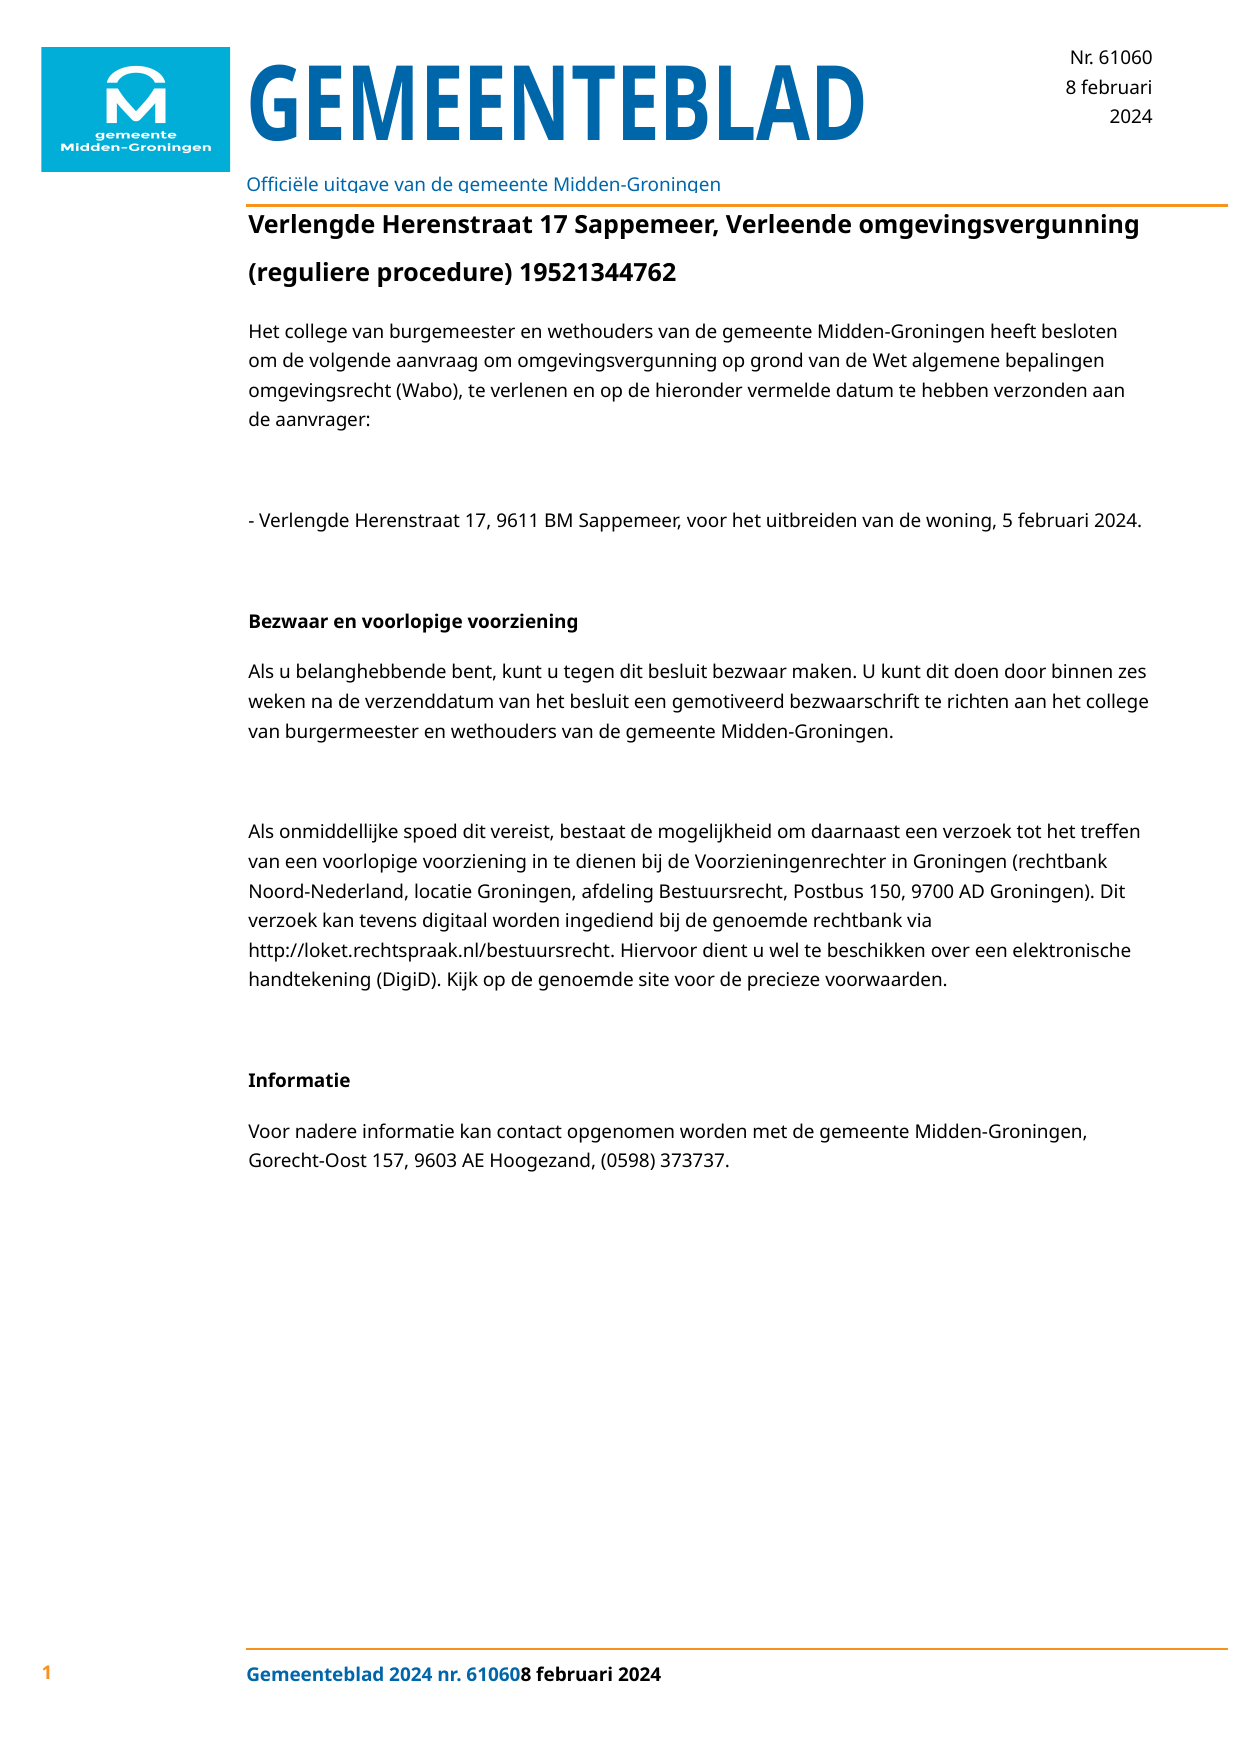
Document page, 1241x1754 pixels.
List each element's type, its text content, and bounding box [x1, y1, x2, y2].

text Voor nadere informatie kan contact opgenomen worden met de gemeente Midden-Groningen, Gorecht-Oost 157, 9603 AE Hoogezand, (0598) 373737. [248, 1118, 1152, 1173]
picture [184, 146, 190, 153]
text - Verlengde Herenstraat 17, 9611 BM Sappemeer, voor het uitbreiden van de woning, 5 februari 2024. [248, 507, 1152, 533]
text Als onmiddellijke spoed dit vereist, bestaat de mogelijkheid om daarnaast een verzoek tot het treffen van een voorlopige voorziening in te dienen bij de Voorzieningenrechter in Groningen (rechtbank Noord-Nederland, locatie Groningen, afdeling Bestuursrecht, Postbus 150, 9700 AD Groningen). Dit verzoek kan tevens digitaal worden ingediend bij de genoemde rechtbank via http://loket.rechtspraak.nl/bestuursrecht. Hiervoor dient u wel te beschikken over een elektronische handtekening (DigiD). Kijk op de genoemde site voor de precieze voorwaarden. [248, 819, 1152, 992]
picture [108, 66, 164, 82]
text Het college van burgemeester en wethouders van de gemeente Midden-Groningen heeft besloten om de volgende aanvraag om omgevingsvergunning op grond van de Wet algemene bepalingen omgevingsrecht (Wabo), te verlenen en op de hieronder vermelde datum te hebben verzonden aan de aanvrager: [248, 318, 1152, 432]
text Als u belanghebbende bent, kunt u tegen dit besluit bezwaar maken. U kunt dit doen door binnen zes weken na de verzenddatum van het besluit een gemotiveerd bezwaarschrift te richten aan het college van burgermeester en wethouders van de gemeente Midden-Groningen. [248, 659, 1152, 744]
text Bezwaar en voorlopige voorziening [248, 608, 1152, 634]
text Verlengde Herenstraat 17 Sappemeer, Verleende omgevingsvergunning (reguliere procedure) 19521344762 [248, 207, 1152, 288]
picture [107, 89, 165, 122]
text Informatie [248, 1067, 1152, 1093]
